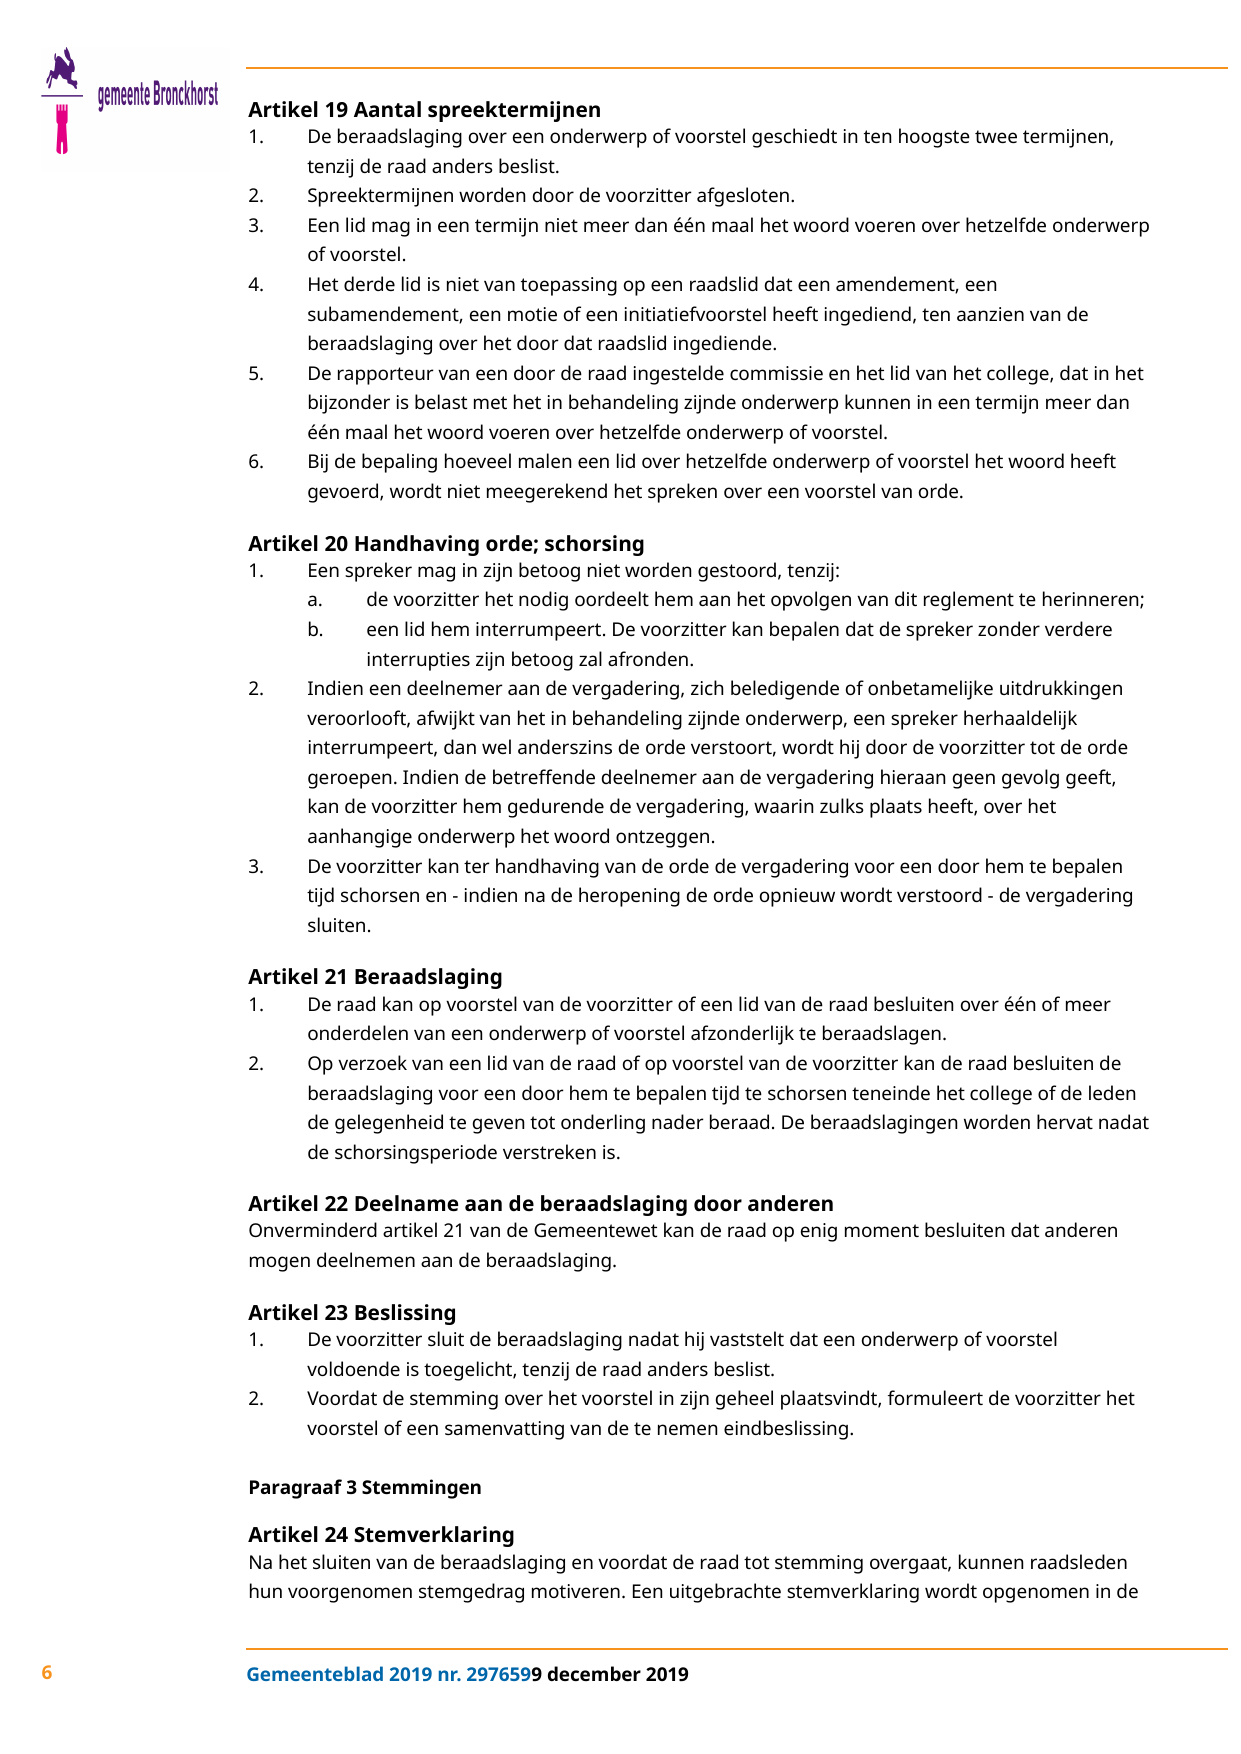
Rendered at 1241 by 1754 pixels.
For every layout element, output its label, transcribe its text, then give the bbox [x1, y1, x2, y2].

list Een spreker mag in zijn betoog niet worden gestoord, tenzij: [248, 557, 1152, 583]
list een lid hem interrumpeert. De voorzitter kan bepalen dat de spreker zonder verdere interrupties zijn betoog zal afronden. [307, 616, 1152, 672]
list De raad kan op voorstel van de voorzitter of een lid van de raad besluiten over één of meer onderdelen van een onderwerp of voorstel afzonderlijk te beraadslagen. [248, 991, 1152, 1046]
list De voorzitter kan ter handhaving van de orde de vergadering voor een door hem te bepalen tijd schorsen en - indien na de heropening de orde opnieuw wordt verstoord - de vergadering sluiten. [248, 853, 1152, 938]
text Artikel 21 Beraadslaging [248, 962, 1152, 991]
text Onverminderd artikel 21 van de Gemeentewet kan de raad op enig moment besluiten dat anderen mogen deelnemen aan de beraadslaging. [248, 1218, 1152, 1273]
text Artikel 22 Deelname aan de beraadslaging door anderen [248, 1189, 1152, 1218]
text Paragraaf 3 Stemmingen [248, 1474, 1152, 1500]
list Bij de bepaling hoeveel malen een lid over hetzelfde onderwerp of voorstel het woord heeft gevoerd, wordt niet meegerekend het spreken over een voorstel van orde. [248, 449, 1152, 504]
list De beraadslaging over een onderwerp of voorstel geschiedt in ten hoogste twee termijnen, tenzij de raad anders beslist. [248, 123, 1152, 178]
list Spreektermijnen worden door de voorzitter afgesloten. [248, 182, 1152, 208]
text Artikel 19 Aantal spreektermijnen [248, 95, 1152, 123]
list De rapporteur van een door de raad ingestelde commissie en het lid van het college, dat in het bijzonder is belast met het in behandeling zijnde onderwerp kunnen in een termijn meer dan één maal het woord voeren over hetzelfde onderwerp of voorstel. [248, 360, 1152, 445]
text Artikel 24 Stemverklaring [248, 1521, 1152, 1549]
list Een lid mag in een termijn niet meer dan één maal het woord voeren over hetzelfde onderwerp of voorstel. [248, 212, 1152, 267]
list de voorzitter het nodig oordeelt hem aan het opvolgen van dit reglement te herinneren; [307, 587, 1152, 612]
picture [41, 47, 231, 172]
text Artikel 20 Handhaving orde; schorsing [248, 529, 1152, 557]
text Artikel 23 Beslissing [248, 1298, 1152, 1326]
list Indien een deelnemer aan de vergadering, zich beledigende of onbetamelijke uitdrukkingen veroorlooft, afwijkt van het in behandeling zijnde onderwerp, een spreker herhaaldelijk interrumpeert, dan wel anderszins de orde verstoort, wordt hij door de voorzitter tot de orde geroepen. Indien de betreffende deelnemer aan de vergadering hieraan geen gevolg geeft, kan de voorzitter hem gedurende de vergadering, waarin zulks plaats heeft, over het aanhangige onderwerp het woord ontzeggen. [248, 675, 1152, 849]
text Na het sluiten van de beraadslaging en voordat de raad tot stemming overgaat, kunnen raadsleden hun voorgenomen stemgedrag motiveren. Een uitgebrachte stemverklaring wordt opgenomen in de [248, 1549, 1152, 1604]
list De voorzitter sluit de beraadslaging nadat hij vaststelt dat een onderwerp of voorstel voldoende is toegelicht, tenzij de raad anders beslist. [248, 1326, 1152, 1381]
list Op verzoek van een lid van de raad of op voorstel van de voorzitter kan de raad besluiten de beraadslaging voor een door hem te bepalen tijd te schorsen teneinde het college of de leden de gelegenheid te geven tot onderling nader beraad. De beraadslagingen worden hervat nadat de schorsingsperiode verstreken is. [248, 1050, 1152, 1164]
list Het derde lid is niet van toepassing op een raadslid dat een amendement, een subamendement, een motie of een initiatiefvoorstel heeft ingediend, ten aanzien van de beraadslaging over het door dat raadslid ingediende. [248, 271, 1152, 356]
list Voordat de stemming over het voorstel in zijn geheel plaatsvindt, formuleert de voorzitter het voorstel of een samenvatting van de te nemen eindbeslissing. [248, 1385, 1152, 1441]
